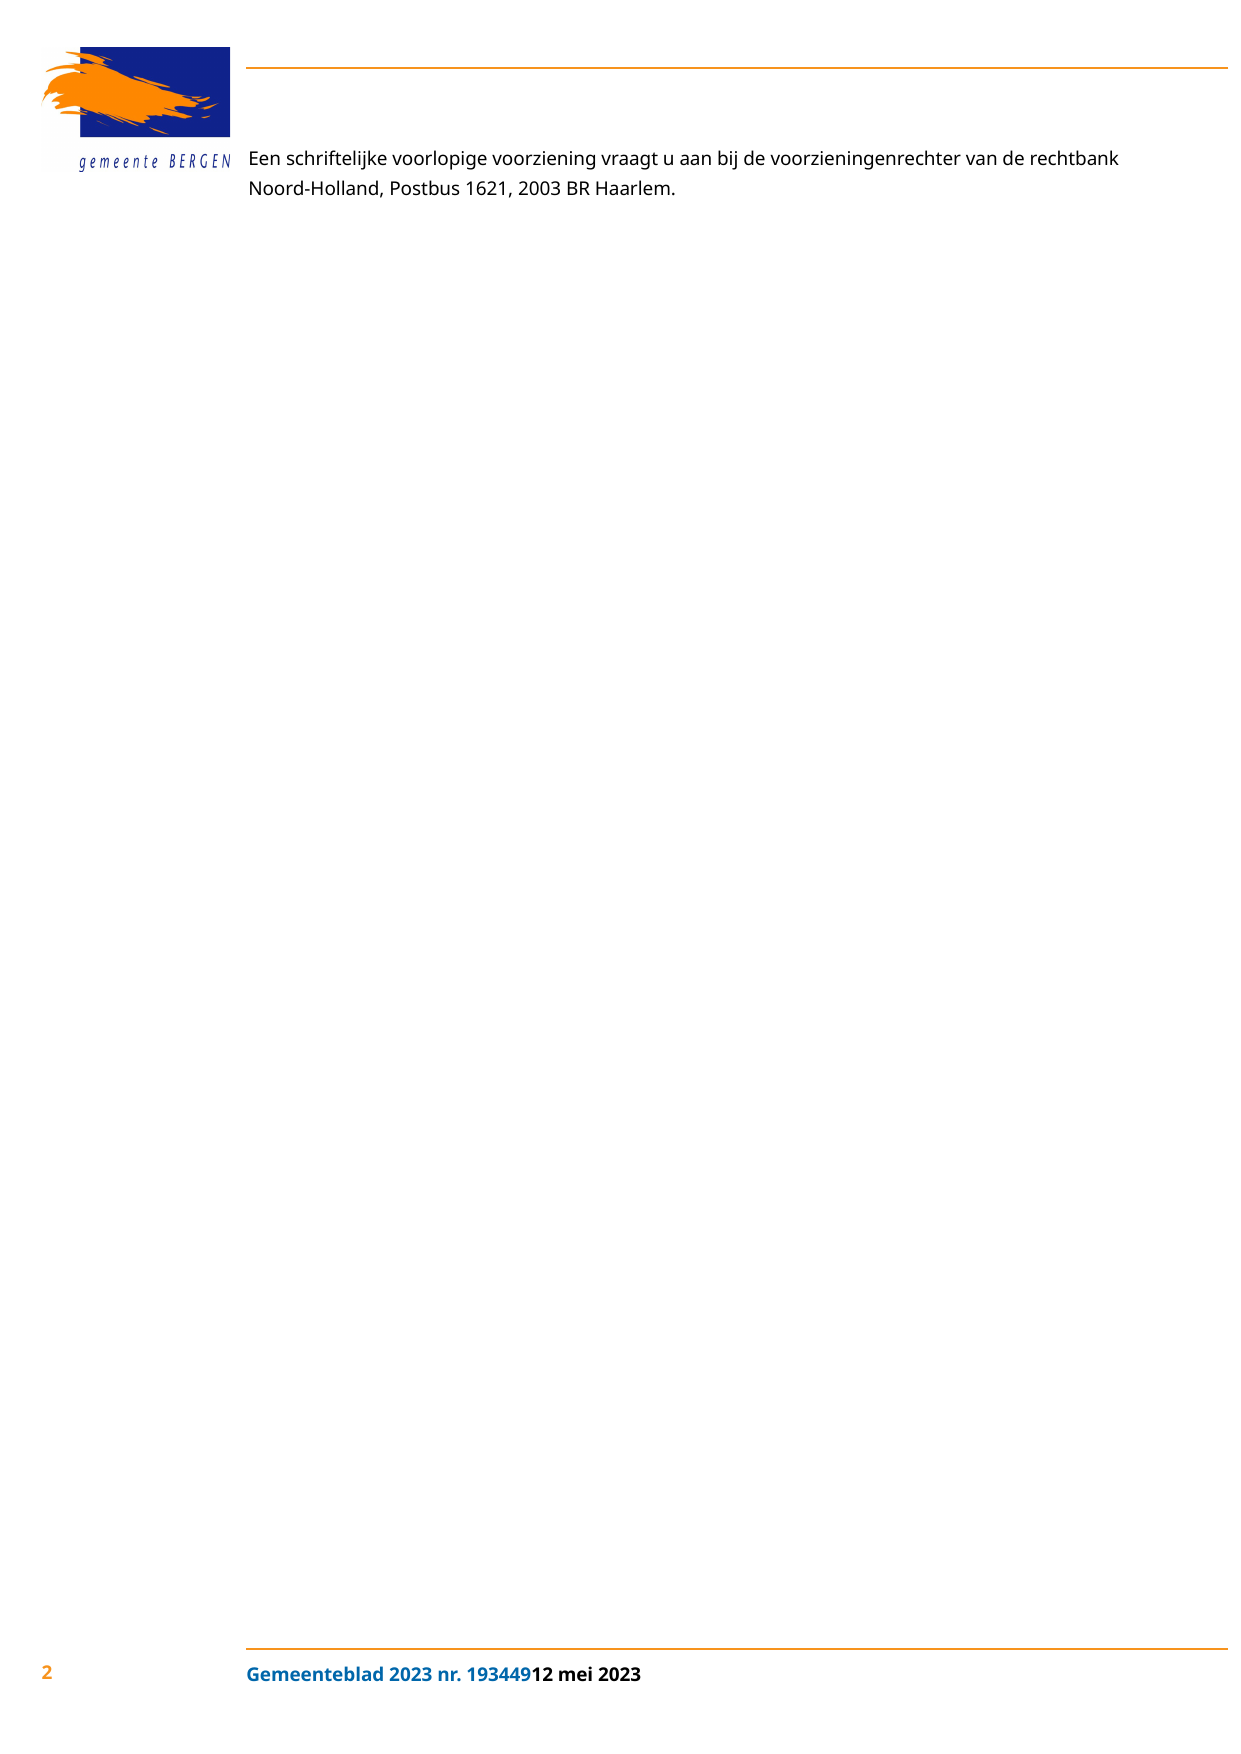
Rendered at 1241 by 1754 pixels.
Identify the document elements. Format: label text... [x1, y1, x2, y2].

picture [41, 47, 231, 172]
text Een schriftelijke voorlopige voorziening vraagt u aan bij de voorzieningenrechter van de rechtbank Noord-Holland, Postbus 1621, 2003 BR Haarlem. [248, 145, 1152, 201]
